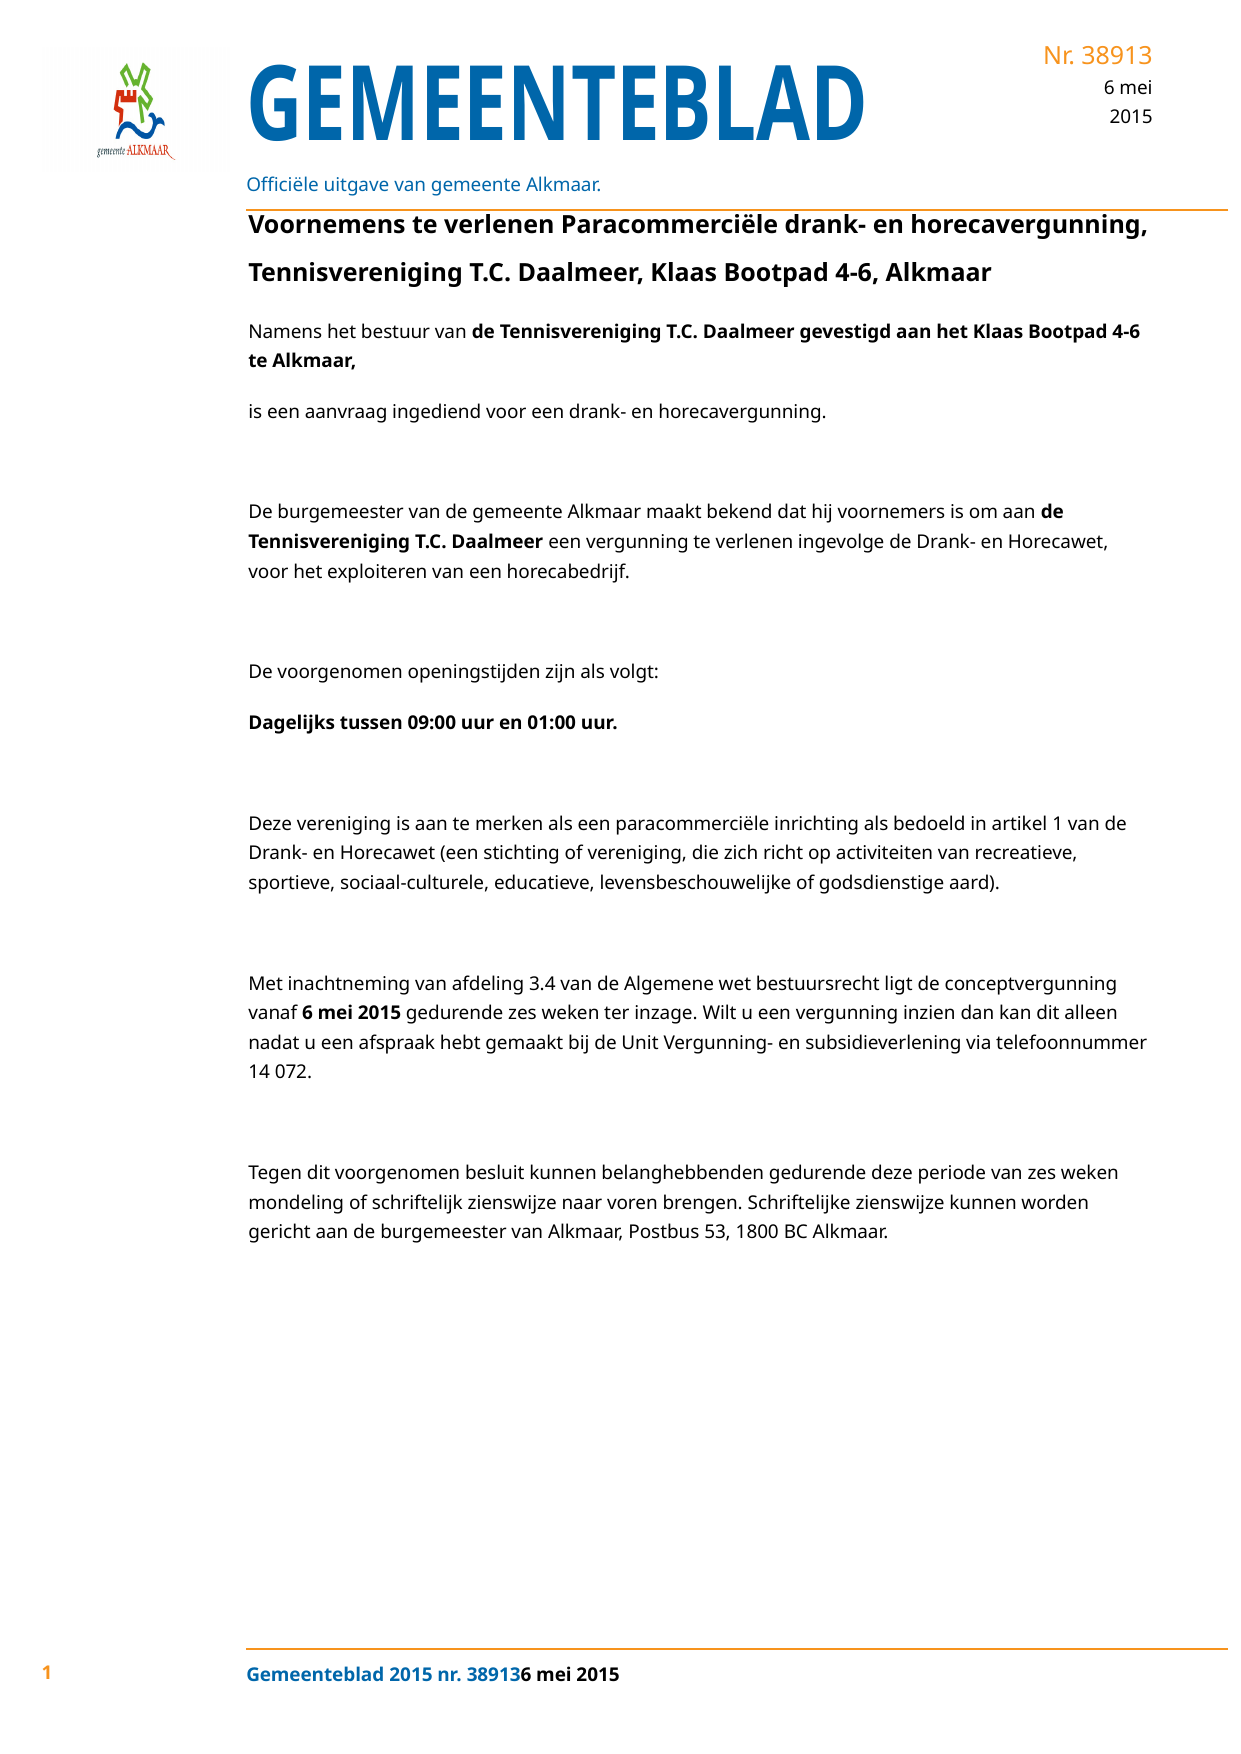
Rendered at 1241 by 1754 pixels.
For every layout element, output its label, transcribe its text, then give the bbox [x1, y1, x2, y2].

text Namens het bestuur van de Tennisvereniging T.C. Daalmeer gevestigd aan het Klaas Bootpad 4-6 te Alkmaar, [248, 318, 1152, 373]
text De burgemeester van de gemeente Alkmaar maakt bekend dat hij voornemers is om aan de Tennisvereniging T.C. Daalmeer een vergunning te verlenen ingevolge de Drank- en Horecawet, voor het exploiteren van een horecabedrijf. [248, 499, 1152, 584]
picture [41, 47, 231, 172]
text Deze vereniging is aan te merken als een paracommerciële inrichting als bedoeld in artikel 1 van de Drank- en Horecawet (een stichting of vereniging, die zich richt op activiteiten van recreatieve, sportieve, sociaal-culturele, educatieve, levensbeschouwelijke of godsdienstige aard). [248, 810, 1152, 895]
text Voornemens te verlenen Paracommerciële drank- en horecavergunning, Tennisvereniging T.C. Daalmeer, Klaas Bootpad 4-6, Alkmaar [248, 211, 1152, 288]
text De voorgenomen openingstijden zijn als volgt: [248, 659, 1152, 684]
text is een aanvraag ingediend voor een drank- en horecavergunning. [248, 398, 1152, 424]
text Dagelijks tussen 09:00 uur en 01:00 uur. [248, 709, 1152, 735]
text Tegen dit voorgenomen besluit kunnen belanghebbenden gedurende deze periode van zes weken mondeling of schriftelijk zienswijze naar voren brengen. Schriftelijke zienswijze kunnen worden gericht aan de burgemeester van Alkmaar, Postbus 53, 1800 BC Alkmaar. [248, 1159, 1152, 1244]
text Met inachtneming van afdeling 3.4 van de Algemene wet bestuursrecht ligt de conceptvergunning vanaf 6 mei 2015 gedurende zes weken ter inzage. Wilt u een vergunning inzien dan kan dit alleen nadat u een afspraak hebt gemaakt bij de Unit Vergunning- en subsidieverlening via telefoonnummer 14 072. [248, 970, 1152, 1084]
